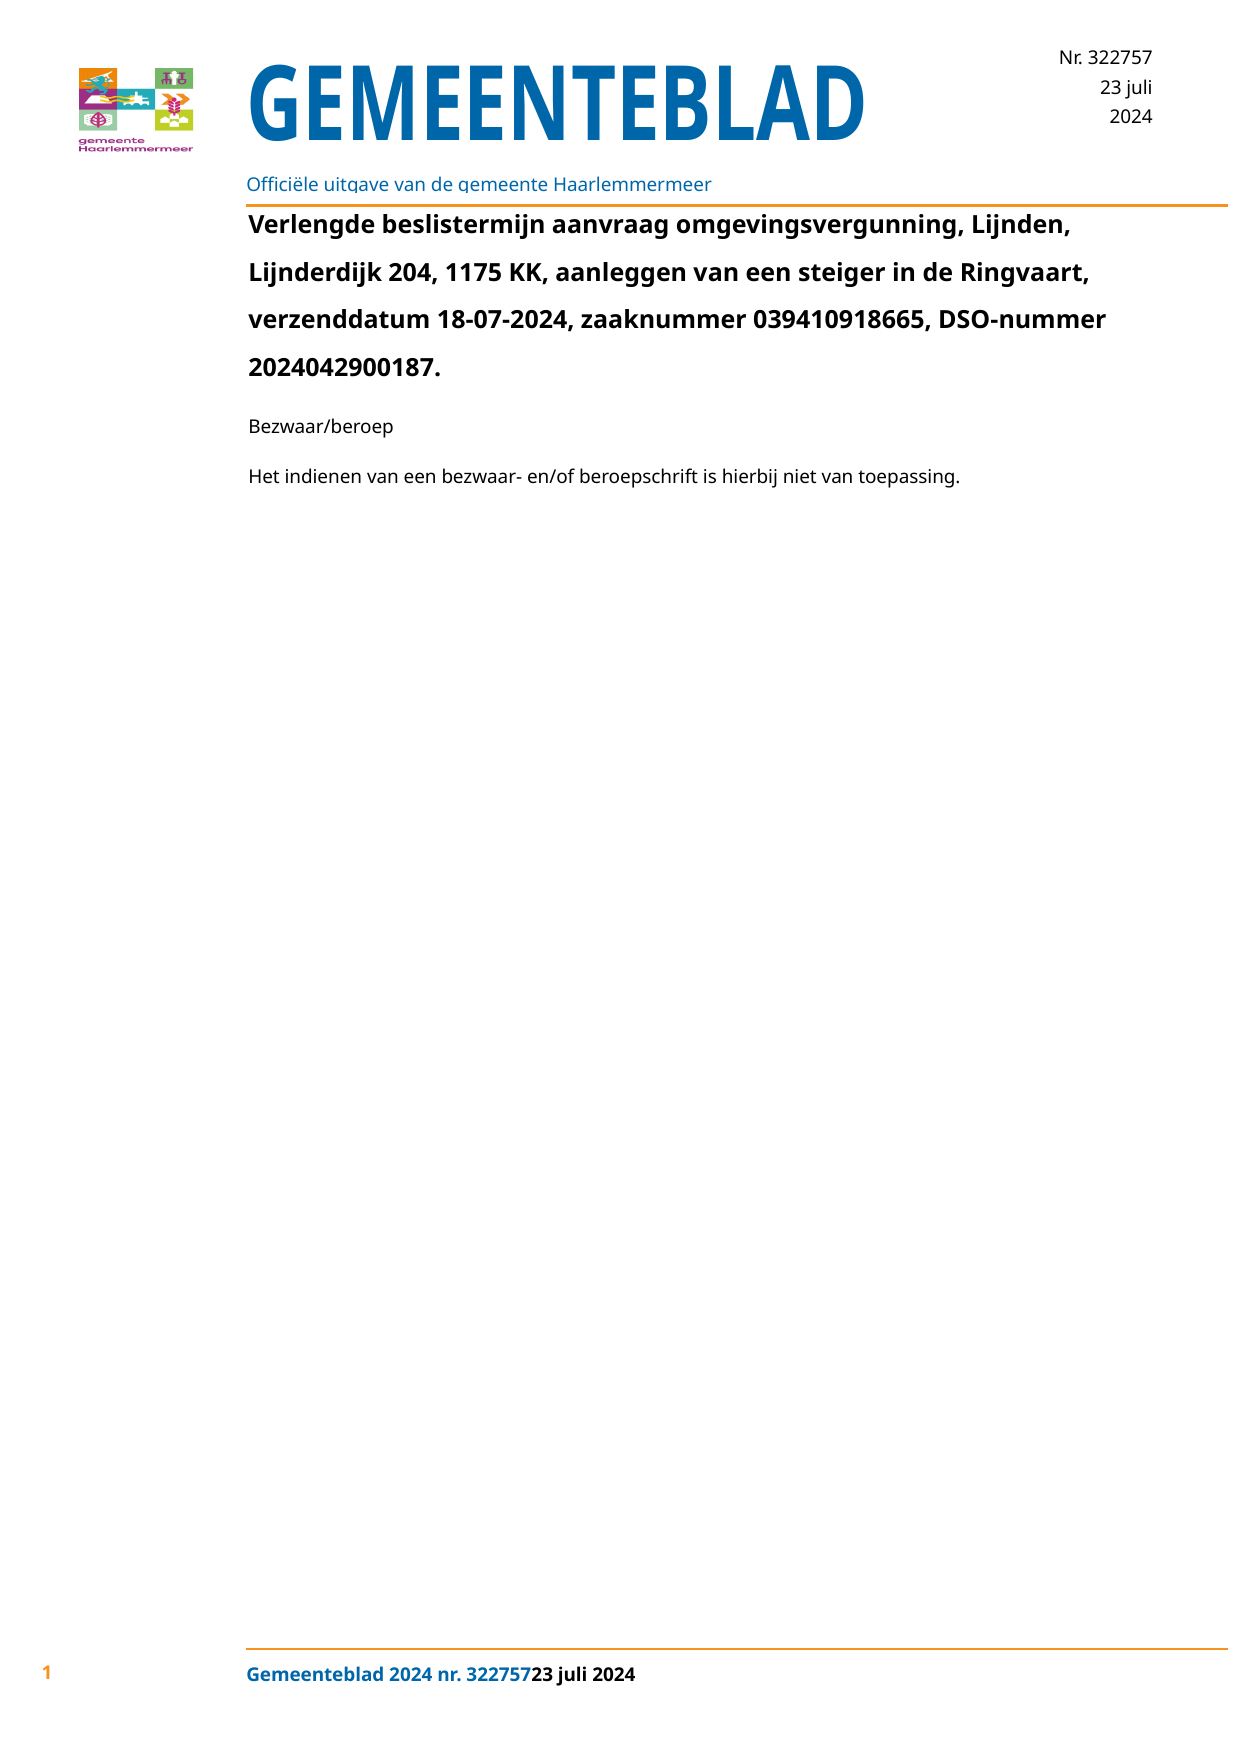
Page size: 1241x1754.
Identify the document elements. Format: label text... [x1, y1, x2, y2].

picture [41, 47, 231, 172]
text Het indienen van een bezwaar- en/of beroepschrift is hierbij niet van toepassing. [248, 463, 1152, 489]
text Verlengde beslistermijn aanvraag omgevingsvergunning, Lijnden, Lijnderdijk 204, 1175 KK, aanleggen van een steiger in de Ringvaart, verzenddatum 18-07-2024, zaaknummer 039410918665, DSO-nummer 2024042900187. [248, 207, 1152, 384]
text Bezwaar/beroep [248, 413, 1152, 439]
